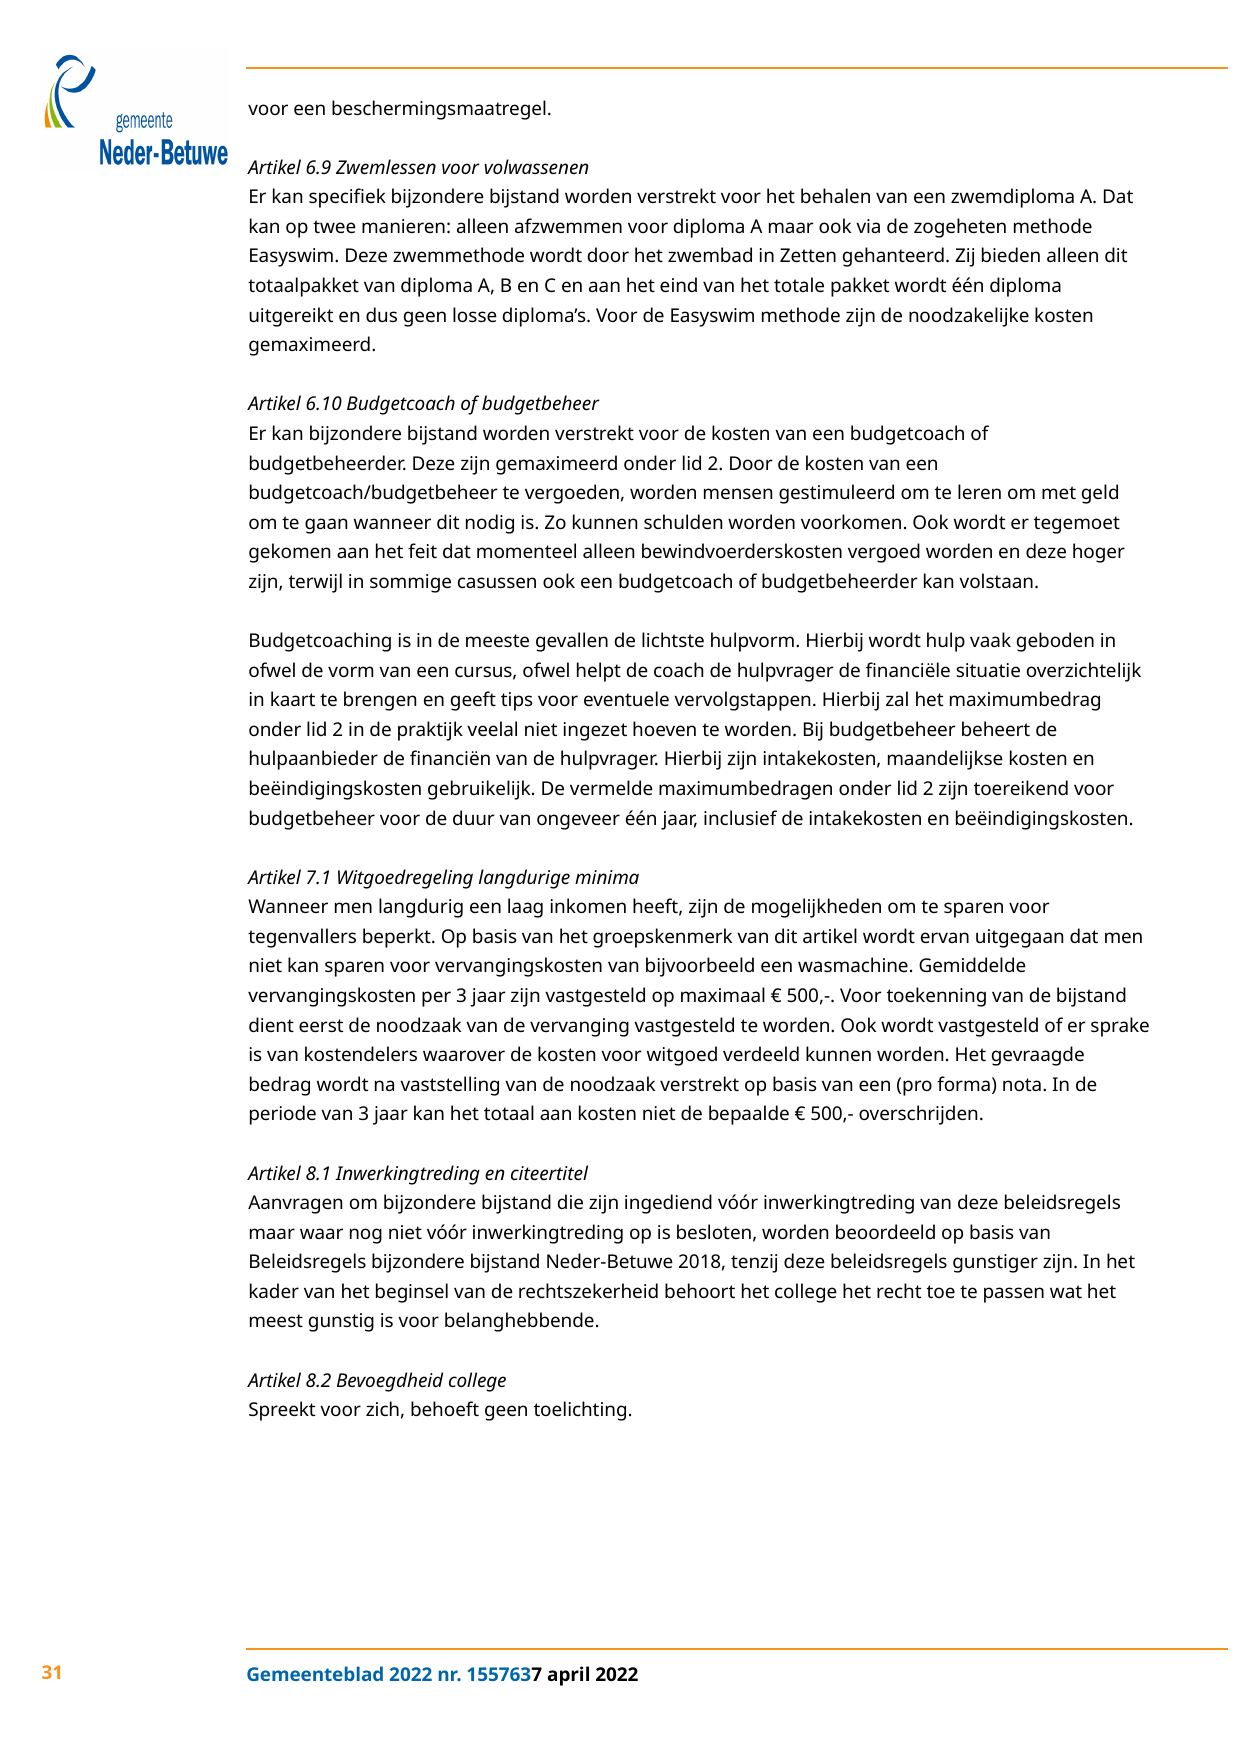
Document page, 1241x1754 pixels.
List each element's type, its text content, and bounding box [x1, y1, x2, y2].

text Artikel 8.1 Inwerkingtreding en citeertitel [248, 1160, 1152, 1186]
text Wanneer men langdurig een laag inkomen heeft, zijn de mogelijkheden om te sparen voor tegenvallers beperkt. Op basis van het groepskenmerk van dit artikel wordt ervan uitgegaan dat men niet kan sparen voor vervangingskosten van bijvoorbeeld een wasmachine. Gemiddelde vervangingskosten per 3 jaar zijn vastgesteld op maximaal € 500,-. Voor toekenning van de bijstand dient eerst de noodzaak van de vervanging vastgesteld te worden. Ook wordt vastgesteld of er sprake is van kostendelers waarover de kosten voor witgoed verdeeld kunnen worden. Het gevraagde bedrag wordt na vaststelling van de noodzaak verstrekt op basis van een (pro forma) nota. In de periode van 3 jaar kan het totaal aan kosten niet de bepaalde € 500,- overschrijden. [248, 893, 1152, 1126]
text Aanvragen om bijzondere bijstand die zijn ingediend vóór inwerkingtreding van deze beleidsregels maar waar nog niet vóór inwerkingtreding op is besloten, worden beoordeeld op basis van Beleidsregels bijzondere bijstand Neder-Betuwe 2018, tenzij deze beleidsregels gunstiger zijn. In het kader van het beginsel van de rechtszekerheid behoort het college het recht toe te passen wat het meest gunstig is voor belanghebbende. [248, 1189, 1152, 1333]
text Spreekt voor zich, behoeft geen toelichting. [248, 1396, 1152, 1422]
text voor een beschermingsmaatregel. [248, 95, 1152, 121]
text Artikel 8.2 Bevoegdheid college [248, 1367, 1152, 1393]
picture [41, 47, 231, 172]
text Artikel 6.10 Budgetcoach of budgetbeheer [248, 391, 1152, 416]
text Artikel 7.1 Witgoedregeling langdurige minima [248, 864, 1152, 890]
text Er kan specifiek bijzondere bijstand worden verstrekt voor het behalen van een zwemdiploma A. Dat kan op twee manieren: alleen afzwemmen voor diploma A maar ook via de zogeheten methode Easyswim. Deze zwemmethode wordt door het zwembad in Zetten gehanteerd. Zij bieden alleen dit totaalpakket van diploma A, B en C en aan het eind van het totale pakket wordt één diploma uitgereikt en dus geen losse diploma’s. Voor de Easyswim methode zijn de noodzakelijke kosten gemaximeerd. [248, 183, 1152, 357]
text Budgetcoaching is in de meeste gevallen de lichtste hulpvorm. Hierbij wordt hulp vaak geboden in ofwel de vorm van een cursus, ofwel helpt de coach de hulpvrager de financiële situatie overzichtelijk in kaart te brengen en geeft tips voor eventuele vervolgstappen. Hierbij zal het maximumbedrag onder lid 2 in de praktijk veelal niet ingezet hoeven te worden. Bij budgetbeheer beheert de hulpaanbieder de financiën van de hulpvrager. Hierbij zijn intakekosten, maandelijkse kosten en beëindigingskosten gebruikelijk. De vermelde maximumbedragen onder lid 2 zijn toereikend voor budgetbeheer voor de duur van ongeveer één jaar, inclusief de intakekosten en beëindigingskosten. [248, 627, 1152, 831]
text Er kan bijzondere bijstand worden verstrekt voor de kosten van een budgetcoach of budgetbeheerder. Deze zijn gemaximeerd onder lid 2. Door de kosten van een budgetcoach/budgetbeheer te vergoeden, worden mensen gestimuleerd om te leren om met geld om te gaan wanneer dit nodig is. Zo kunnen schulden worden voorkomen. Ook wordt er tegemoet gekomen aan het feit dat momenteel alleen bewindvoerderskosten vergoed worden en deze hoger zijn, terwijl in sommige casussen ook een budgetcoach of budgetbeheerder kan volstaan. [248, 420, 1152, 594]
text Artikel 6.9 Zwemlessen voor volwassenen [248, 154, 1152, 180]
